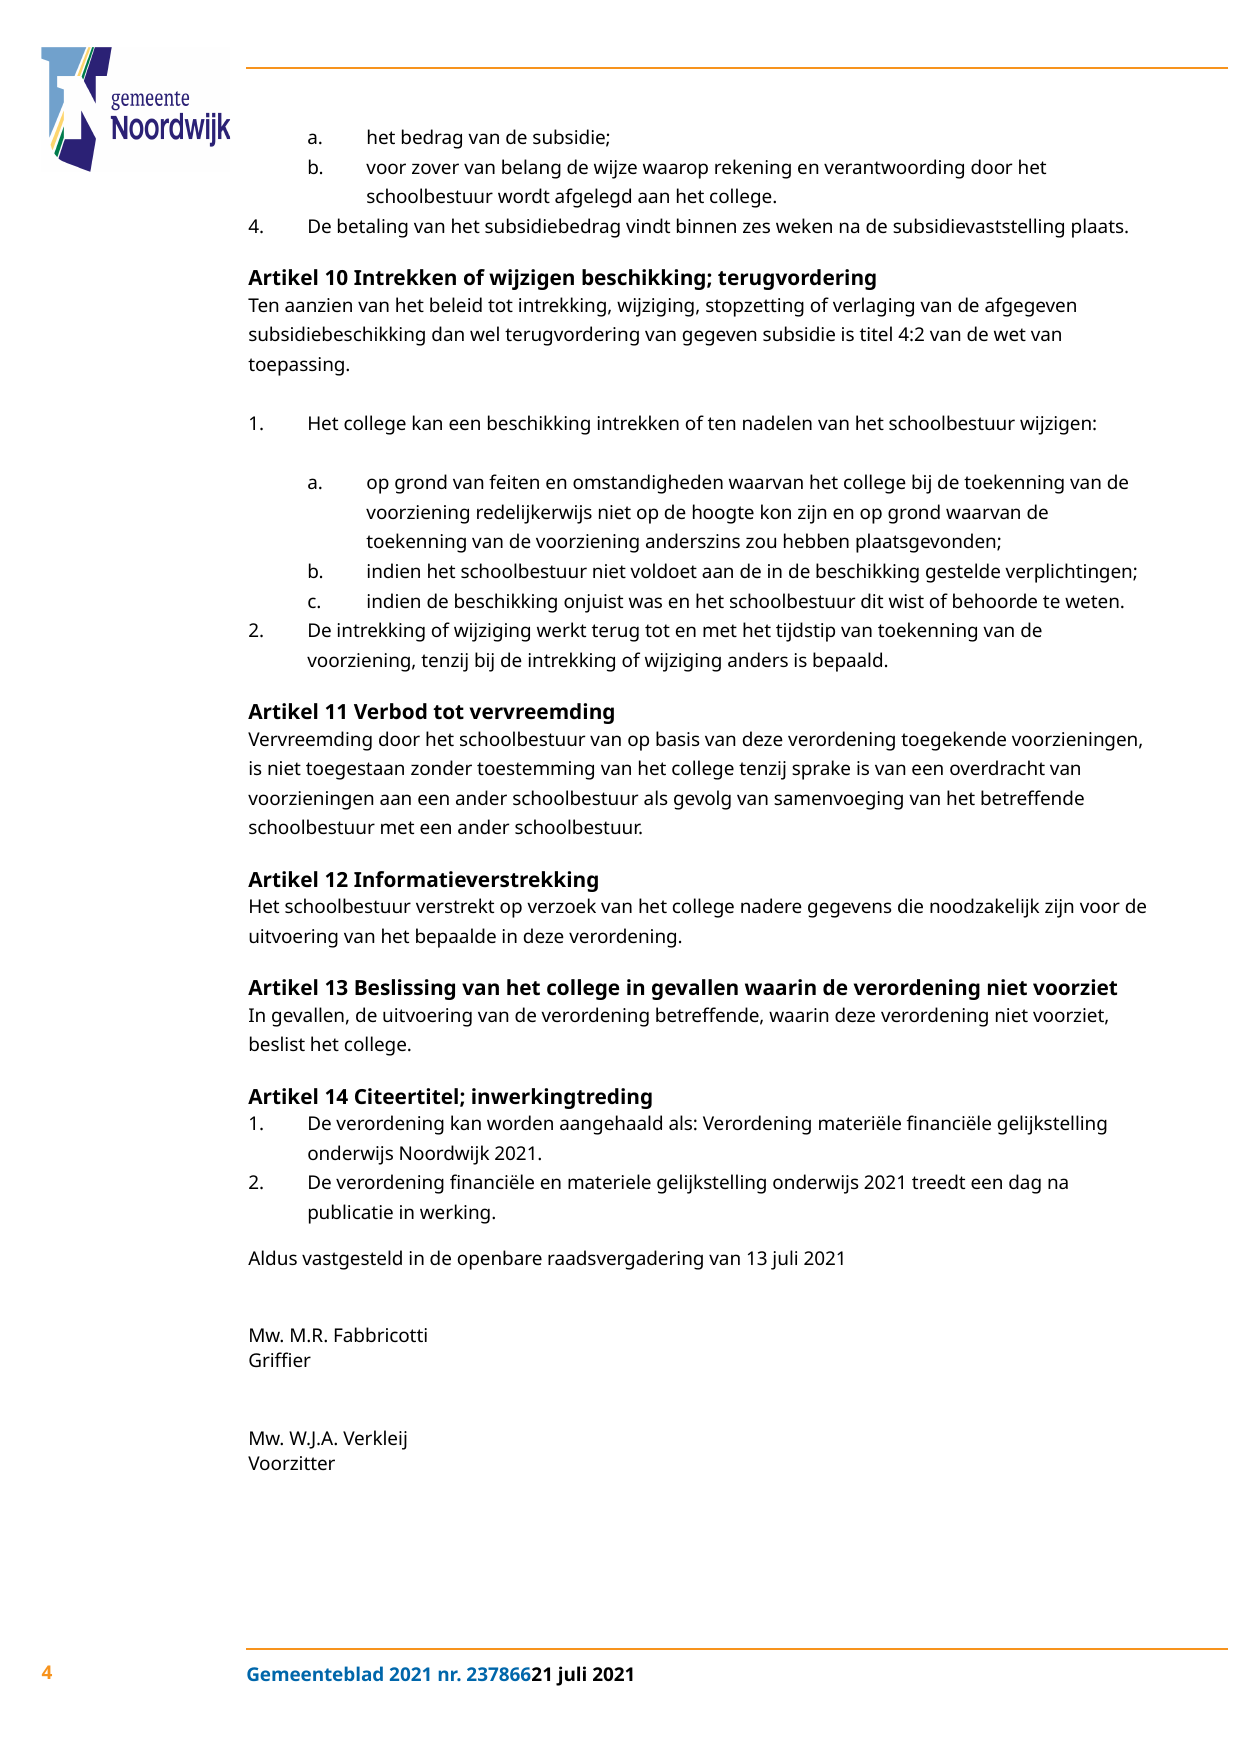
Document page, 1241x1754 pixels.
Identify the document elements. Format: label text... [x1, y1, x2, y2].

list indien het schoolbestuur niet voldoet aan de in de beschikking gestelde verplichtingen; [307, 558, 1152, 584]
text Voorzitter [248, 1451, 1152, 1476]
text Griffier [248, 1348, 1152, 1373]
text Artikel 11 Verbod tot vervreemding [248, 697, 1152, 726]
list op grond van feiten en omstandigheden waarvan het college bij de toekenning van de voorziening redelijkerwijs niet op de hoogte kon zijn en op grond waarvan de toekenning van de voorziening anderszins zou hebben plaatsgevonden; [307, 469, 1152, 554]
text Artikel 14 Citeertitel; inwerkingtreding [248, 1082, 1152, 1110]
text Mw. M.R. Fabbricotti [248, 1322, 1152, 1348]
text Het schoolbestuur verstrekt op verzoek van het college nadere gegevens die noodzakelijk zijn voor de uitvoering van het bepaalde in deze verordening. [248, 893, 1152, 949]
text Mw. W.J.A. Verkleij [248, 1425, 1152, 1451]
text Artikel 12 Informatieverstrekking [248, 865, 1152, 893]
text Aldus vastgesteld in de openbare raadsvergadering van 13 juli 2021 [248, 1245, 1152, 1270]
list De intrekking of wijziging werkt terug tot en met het tijdstip van toekenning van de voorziening, tenzij bij de intrekking of wijziging anders is bepaald. [248, 617, 1152, 673]
text Vervreemding door het schoolbestuur van op basis van deze verordening toegekende voorzieningen, is niet toegestaan zonder toestemming van het college tenzij sprake is van een overdracht van voorzieningen aan een ander schoolbestuur als gevolg van samenvoeging van het betreffende schoolbestuur met een ander schoolbestuur. [248, 726, 1152, 840]
list De verordening kan worden aangehaald als: Verordening materiële financiële gelijkstelling onderwijs Noordwijk 2021. [248, 1110, 1152, 1166]
text Ten aanzien van het beleid tot intrekking, wijziging, stopzetting of verlaging van de afgegeven subsidiebeschikking dan wel terugvordering van gegeven subsidie is titel 4:2 van de wet van toepassing. [248, 292, 1152, 377]
list het bedrag van de subsidie; [307, 124, 1152, 150]
list indien de beschikking onjuist was en het schoolbestuur dit wist of behoorde te weten. [307, 588, 1152, 613]
list De verordening financiële en materiele gelijkstelling onderwijs 2021 treedt een dag na publicatie in werking. [248, 1169, 1152, 1225]
picture [41, 47, 231, 172]
list Het college kan een beschikking intrekken of ten nadelen van het schoolbestuur wijzigen: [248, 410, 1152, 436]
list De betaling van het subsidiebedrag vindt binnen zes weken na de subsidievaststelling plaats. [248, 213, 1152, 239]
text In gevallen, de uitvoering van de verordening betreffende, waarin deze verordening niet voorziet, beslist het college. [248, 1002, 1152, 1057]
text Artikel 10 Intrekken of wijzigen beschikking; terugvordering [248, 263, 1152, 292]
text Artikel 13 Beslissing van het college in gevallen waarin de verordening niet voorziet [248, 973, 1152, 1002]
list voor zover van belang de wijze waarop rekening en verantwoording door het schoolbestuur wordt afgelegd aan het college. [307, 154, 1152, 209]
